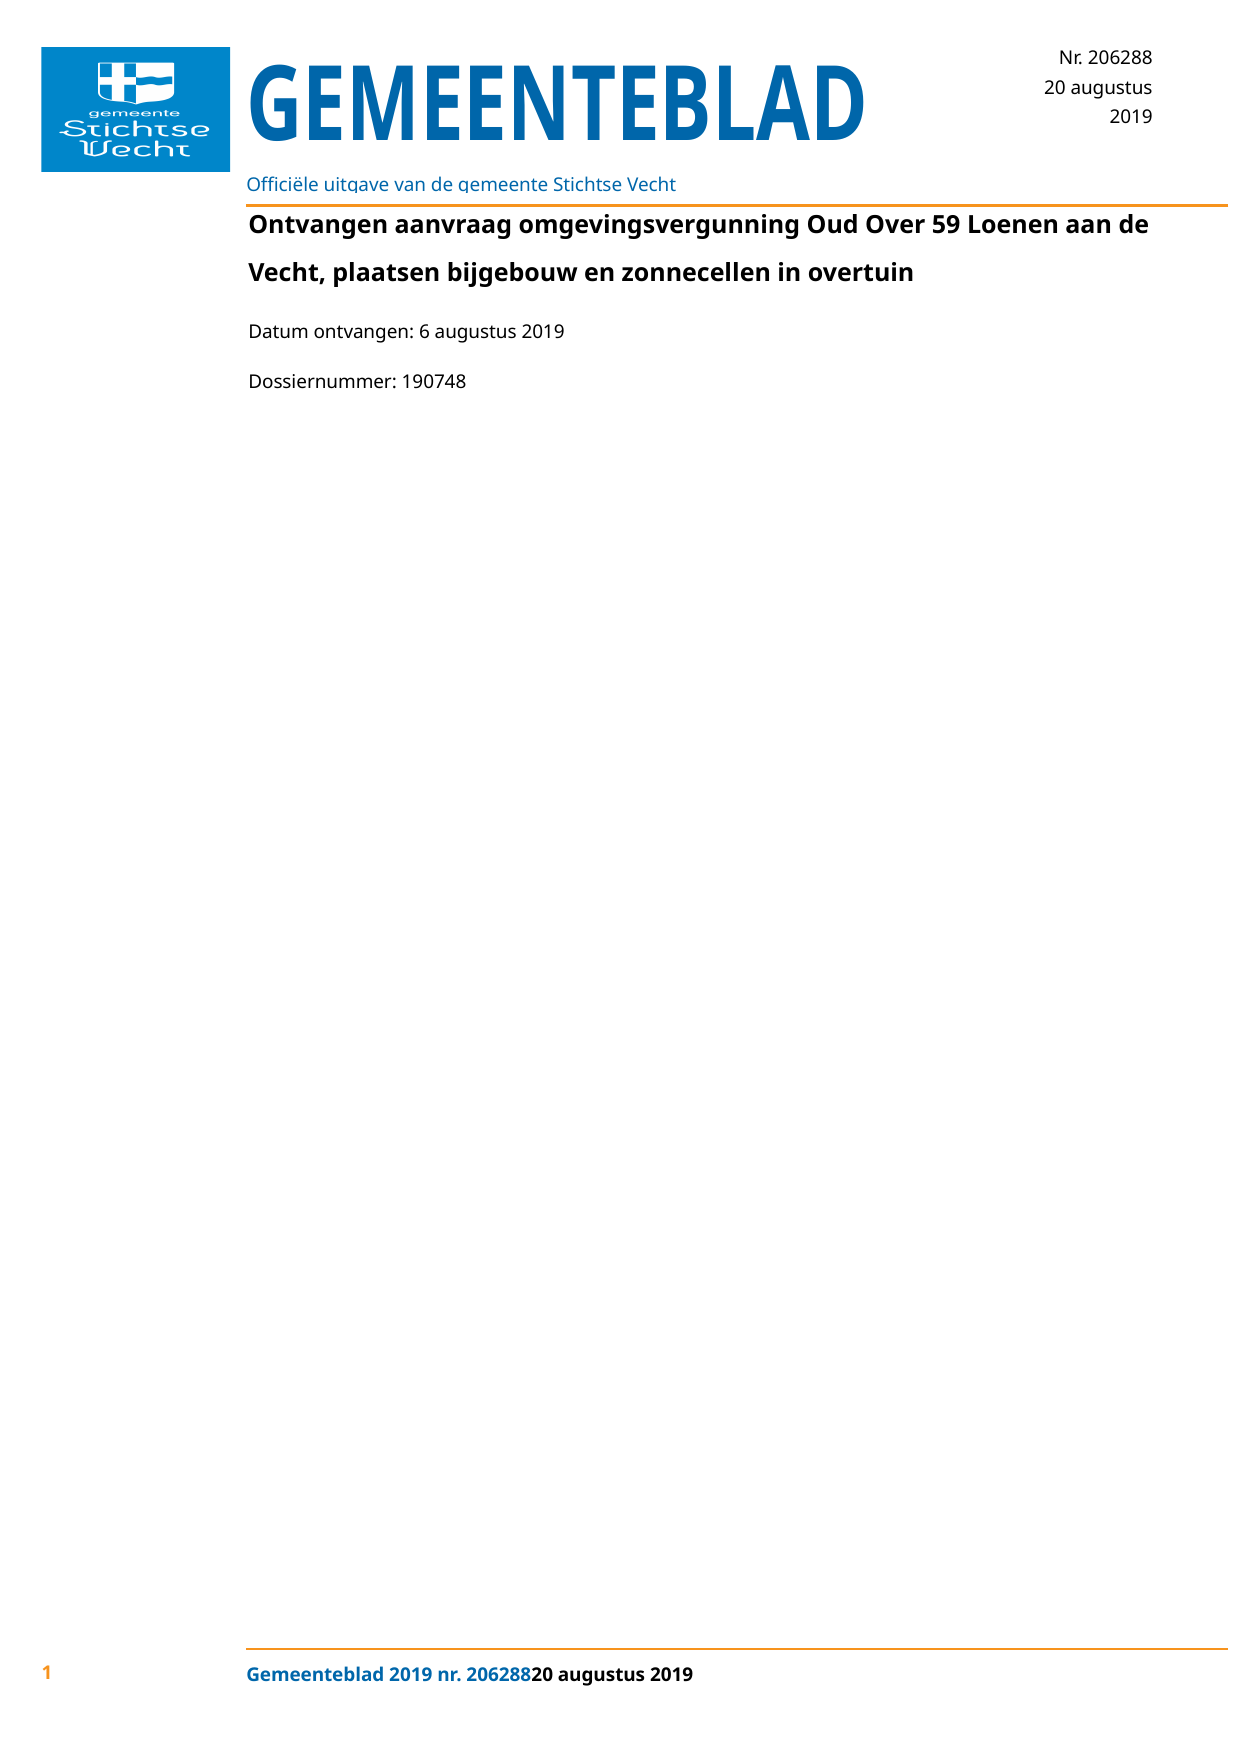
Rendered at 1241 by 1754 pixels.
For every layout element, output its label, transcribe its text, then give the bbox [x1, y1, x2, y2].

text Datum ontvangen: 6 augustus 2019 [248, 318, 1152, 344]
text Dossiernummer: 190748 [248, 368, 1152, 394]
picture [99, 63, 135, 101]
text Ontvangen aanvraag omgevingsvergunning Oud Over 59 Loenen aan de Vecht, plaatsen bijgebouw en zonnecellen in overtuin [248, 207, 1152, 288]
picture [137, 63, 174, 103]
